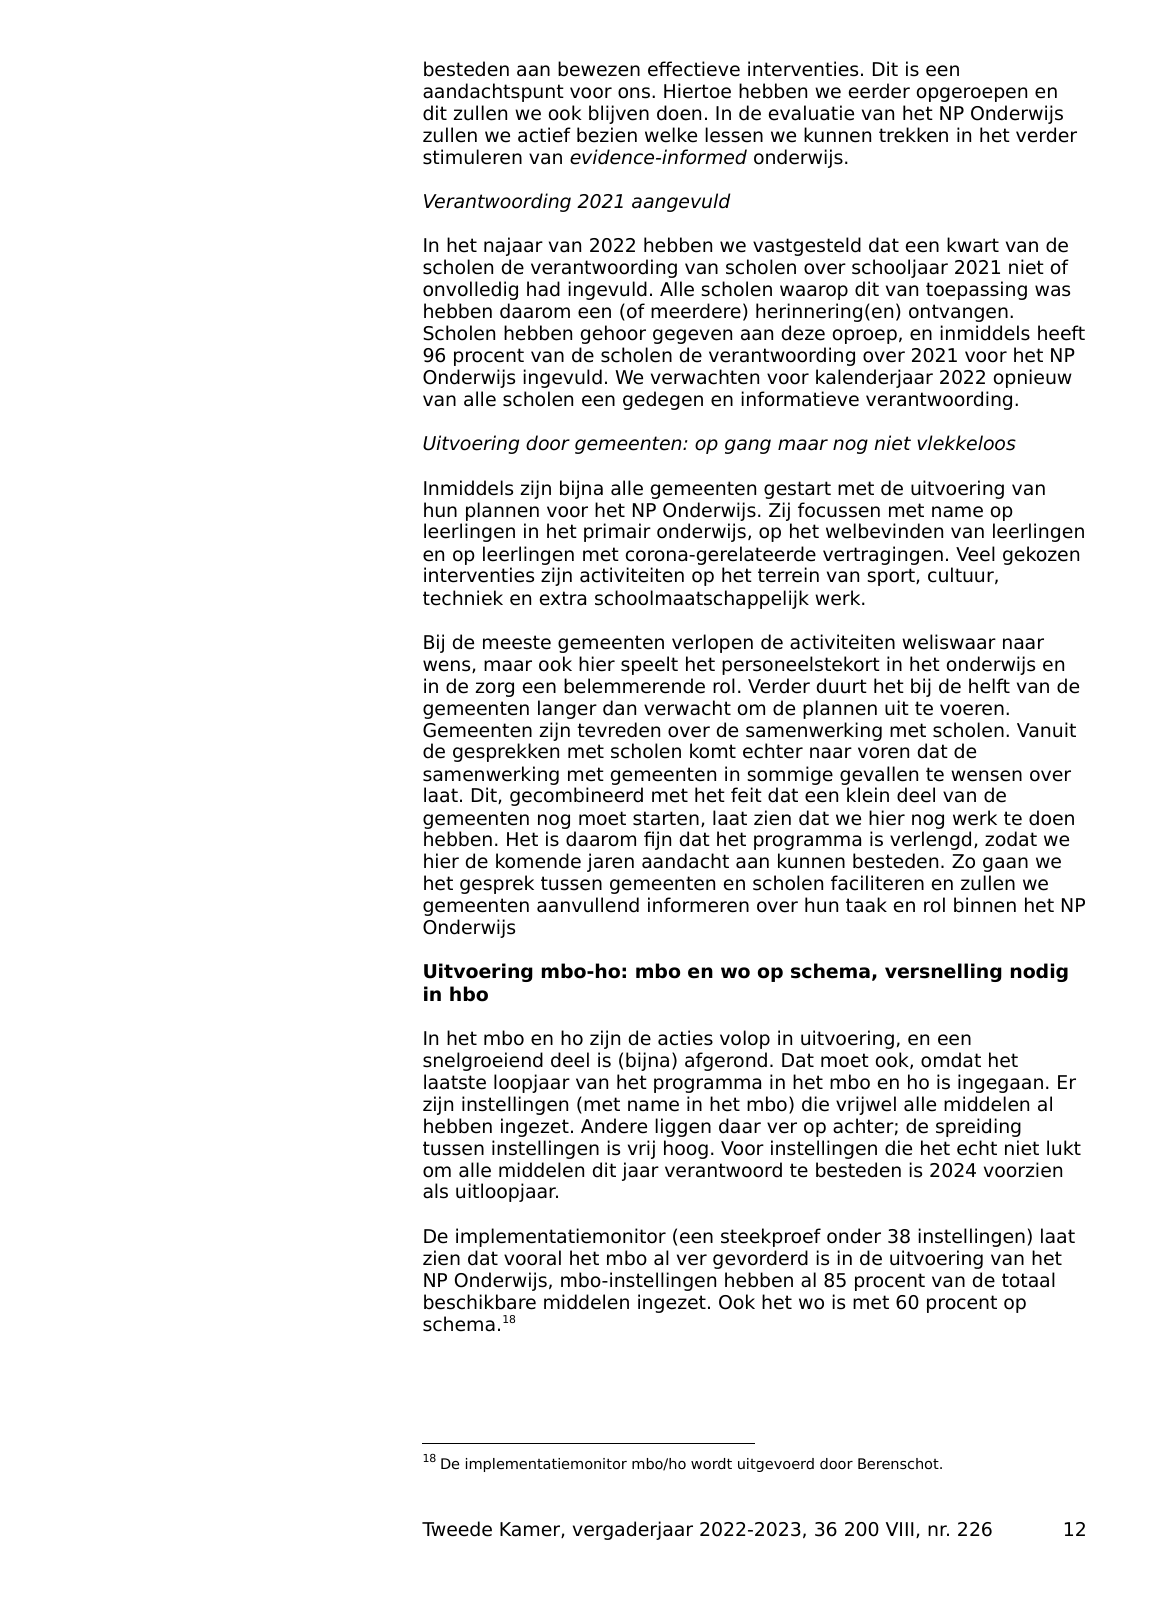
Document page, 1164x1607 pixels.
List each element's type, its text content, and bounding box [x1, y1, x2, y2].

subtitle Uitvoering door gemeenten: op gang maar nog niet vlekkeloos [422, 433, 1087, 455]
subtitle Verantwoording 2021 aangevuld [422, 191, 1087, 213]
text besteden aan bewezen effectieve interventies. Dit is een aandachtspunt voor ons. Hiertoe hebben we eerder opgeroepen en dit zullen we ook blijven doen. In de evaluatie van het NP Onderwijs zullen we actief bezien welke lessen we kunnen trekken in het verder stimuleren van evidence-informed onderwijs. [422, 59, 1087, 169]
text Inmiddels zijn bijna alle gemeenten gestart met de uitvoering van hun plannen voor het NP Onderwijs. Zij focussen met name op leerlingen in het primair onderwijs, op het welbevinden van leerlingen en op leerlingen met corona-gerelateerde vertragingen. Veel gekozen interventies zijn activiteiten op het terrein van sport, cultuur, techniek en extra schoolmaatschappelijk werk. [422, 477, 1087, 609]
text De implementatiemonitor mbo/ho wordt uitgevoerd door Berenschot. [422, 1452, 1087, 1474]
subtitle Uitvoering mbo-ho: mbo en wo op schema, versnelling nodig in hbo [422, 961, 1087, 1005]
text In het najaar van 2022 hebben we vastgesteld dat een kwart van de scholen de verantwoording van scholen over schooljaar 2021 niet of onvolledig had ingevuld. Alle scholen waarop dit van toepassing was hebben daarom een (of meerdere) herinnering(en) ontvangen. Scholen hebben gehoor gegeven aan deze oproep, en inmiddels heeft 96 procent van de scholen de verantwoording over 2021 voor het NP Onderwijs ingevuld. We verwachten voor kalenderjaar 2022 opnieuw van alle scholen een gedegen en informatieve verantwoording. [422, 235, 1087, 411]
text Bij de meeste gemeenten verlopen de activiteiten weliswaar naar wens, maar ook hier speelt het personeelstekort in het onderwijs en in de zorg een belemmerende rol. Verder duurt het bij de helft van de gemeenten langer dan verwacht om de plannen uit te voeren. Gemeenten zijn tevreden over de samenwerking met scholen. Vanuit de gesprekken met scholen komt echter naar voren dat de samenwerking met gemeenten in sommige gevallen te wensen over laat. Dit, gecombineerd met het feit dat een klein deel van de gemeenten nog moet starten, laat zien dat we hier nog werk te doen hebben. Het is daarom fijn dat het programma is verlengd, zodat we hier de komende jaren aandacht aan kunnen besteden. Zo gaan we het gesprek tussen gemeenten en scholen faciliteren en zullen we gemeenten aanvullend informeren over hun taak en rol binnen het NP Onderwijs [422, 632, 1087, 939]
text In het mbo en ho zijn de acties volop in uitvoering, en een snelgroeiend deel is (bijna) afgerond. Dat moet ook, omdat het laatste loopjaar van het programma in het mbo en ho is ingegaan. Er zijn instellingen (met name in het mbo) die vrijwel alle middelen al hebben ingezet. Andere liggen daar ver op achter; de spreiding tussen instellingen is vrij hoog. Voor instellingen die het echt niet lukt om alle middelen dit jaar verantwoord te besteden is 2024 voorzien als uitloopjaar. [422, 1028, 1087, 1203]
text De implementatiemonitor (een steekproef onder 38 instellingen) laat zien dat vooral het mbo al ver gevorderd is in de uitvoering van het NP Onderwijs, mbo-instellingen hebben al 85 procent van de totaal beschikbare middelen ingezet. Ook het wo is met 60 procent op schema. [422, 1226, 1087, 1336]
